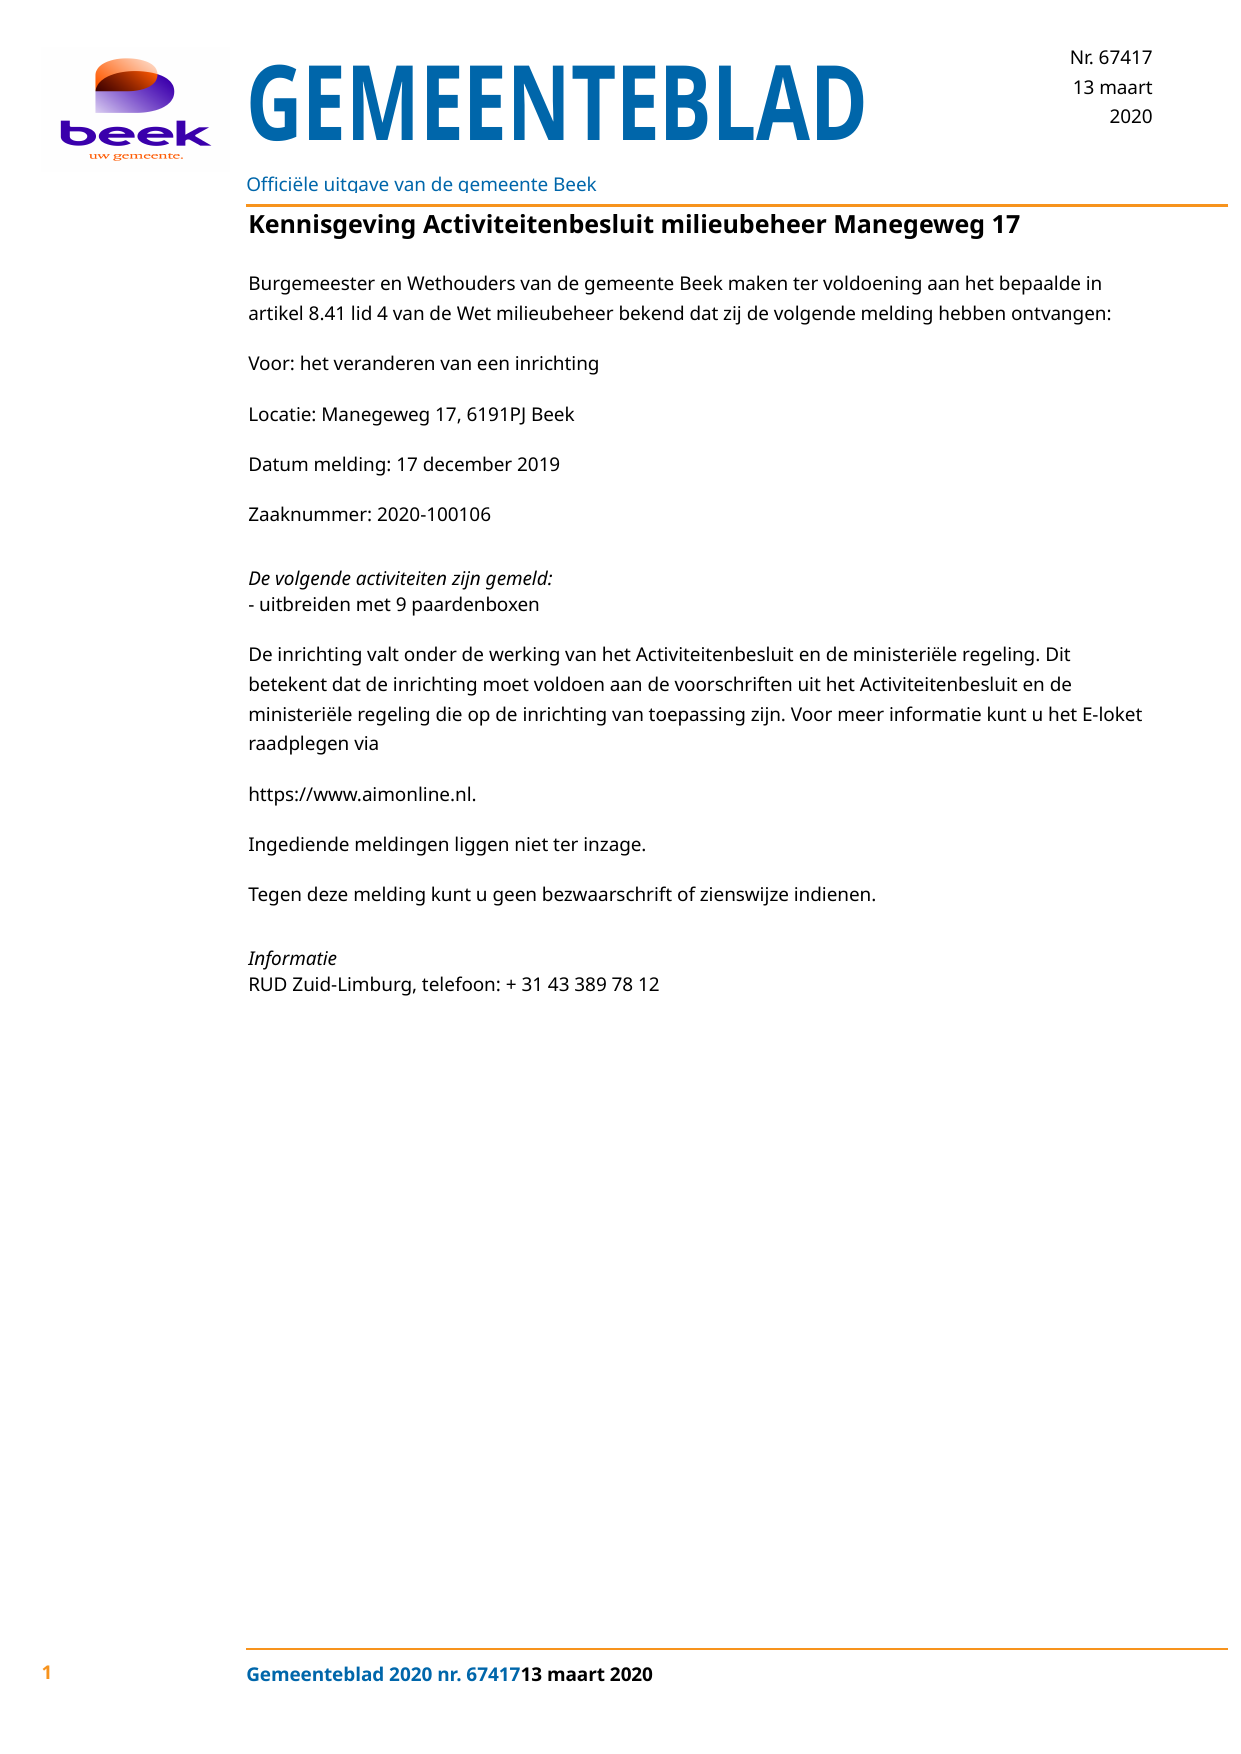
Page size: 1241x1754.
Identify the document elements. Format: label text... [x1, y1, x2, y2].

picture [41, 47, 231, 172]
text - uitbreiden met 9 paardenboxen [248, 591, 1152, 617]
text Voor: het veranderen van een inrichting [248, 350, 1152, 376]
text Kennisgeving Activiteitenbesluit milieubeheer Manegeweg 17 [248, 207, 1152, 241]
text Burgemeester en Wethouders van de gemeente Beek maken ter voldoening aan het bepaalde in artikel 8.41 lid 4 van de Wet milieubeheer bekend dat zij de volgende melding hebben ontvangen: [248, 270, 1152, 326]
text Locatie: Manegeweg 17, 6191PJ Beek [248, 401, 1152, 426]
text RUD Zuid-Limburg, telefoon: + 31 43 389 78 12 [248, 971, 1152, 997]
text Tegen deze melding kunt u geen bezwaarschrift of zienswijze indienen. [248, 882, 1152, 907]
text https://www.aimonline.nl. [248, 781, 1152, 807]
text Zaaknummer: 2020-100106 [248, 502, 1152, 527]
text Informatie [248, 946, 1152, 971]
text De inrichting valt onder de werking van het Activiteitenbesluit en de ministeriële regeling. Dit betekent dat de inrichting moet voldoen aan de voorschriften uit het Activiteitenbesluit en de ministeriële regeling die op de inrichting van toepassing zijn. Voor meer informatie kunt u het E-loket raadplegen via [248, 642, 1152, 756]
text De volgende activiteiten zijn gemeld: [248, 566, 1152, 591]
text Datum melding: 17 december 2019 [248, 451, 1152, 477]
text Ingediende meldingen liggen niet ter inzage. [248, 831, 1152, 857]
